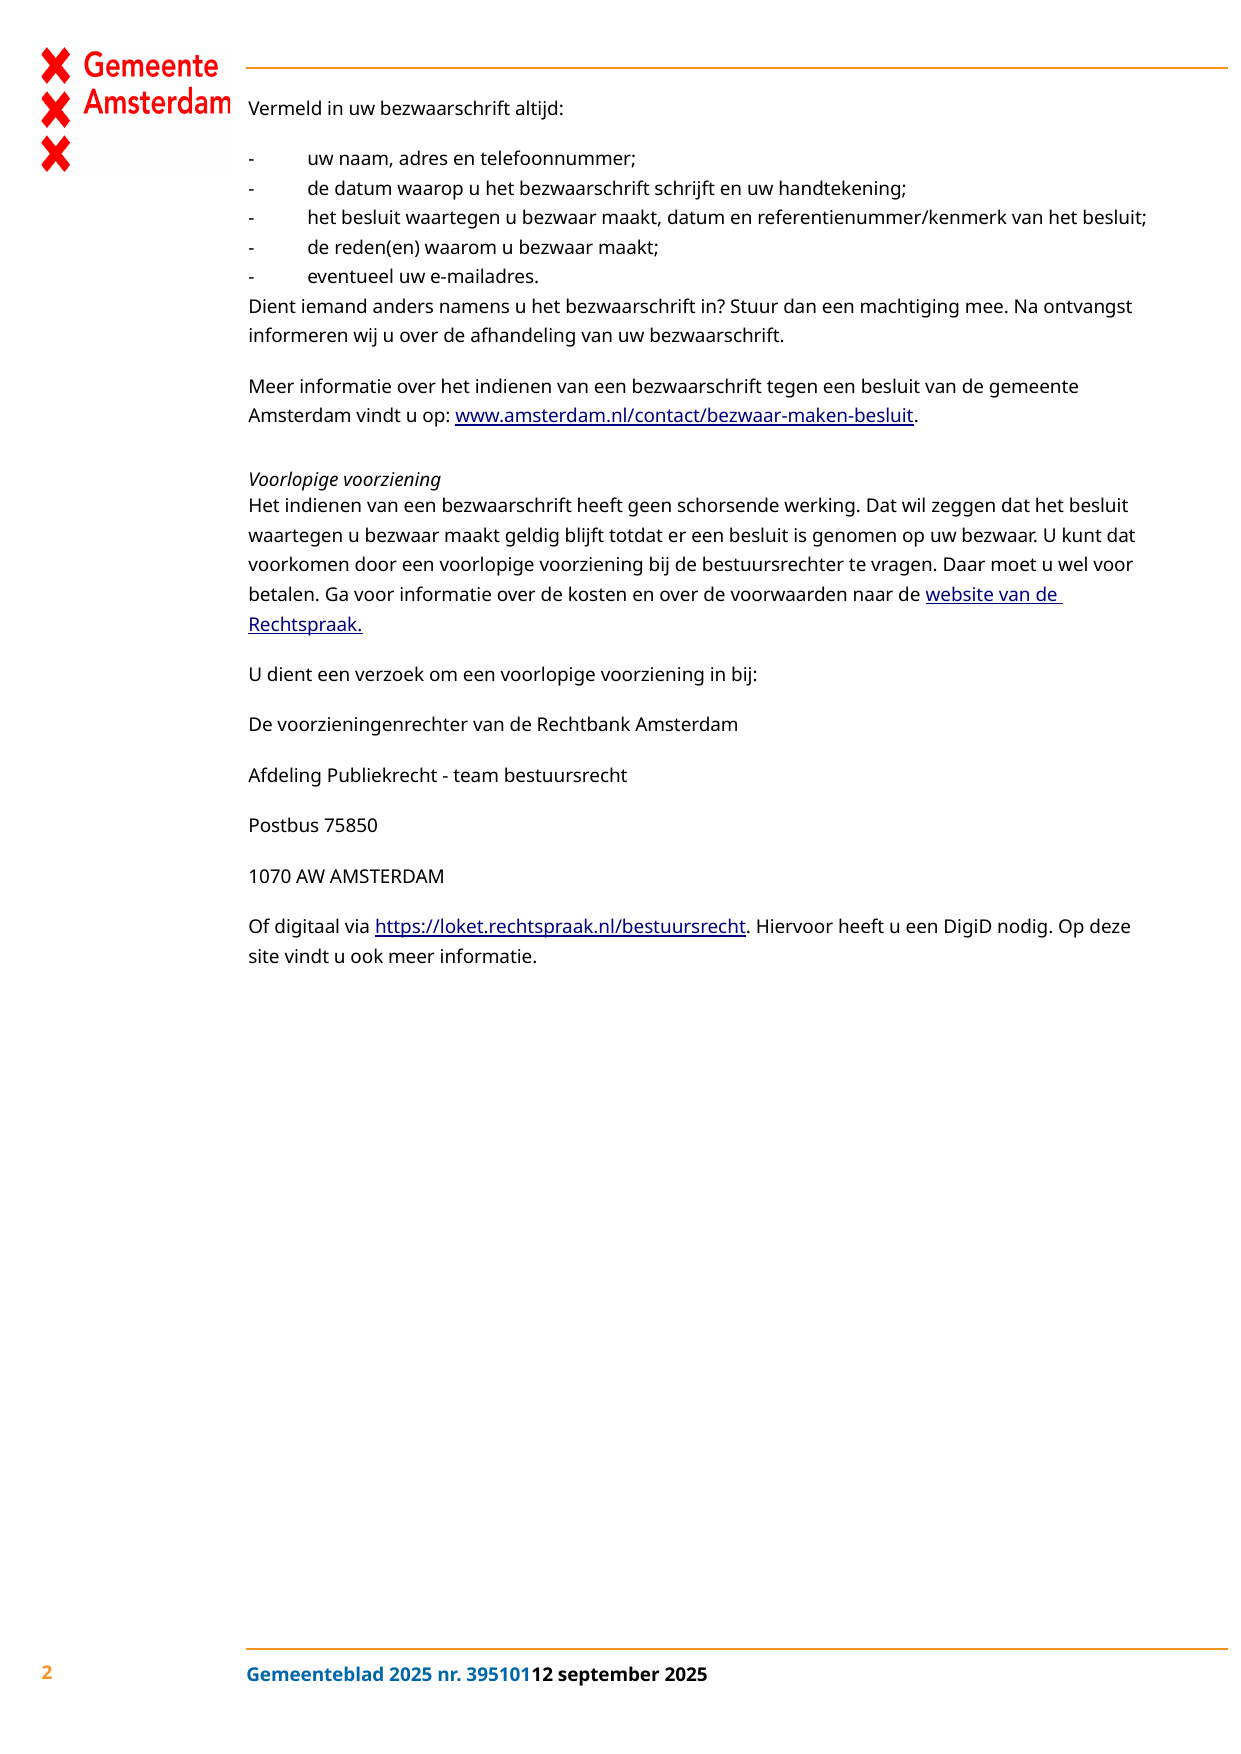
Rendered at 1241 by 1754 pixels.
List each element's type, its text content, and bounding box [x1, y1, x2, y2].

text Het indienen van een bezwaarschrift heeft geen schorsende werking. Dat wil zeggen dat het besluit waartegen u bezwaar maakt geldig blijft totdat er een besluit is genomen op uw bezwaar. U kunt dat voorkomen door een voorlopige voorziening bij de bestuursrechter te vragen. Daar moet u wel voor betalen. Ga voor informatie over de kosten en over de voorwaarden naar de website van de Rechtspraak. [248, 492, 1152, 636]
text 1070 AW AMSTERDAM [248, 863, 1152, 888]
text Dient iemand anders namens u het bezwaarschrift in? Stuur dan een machtiging mee. Na ontvangst informeren wij u over de afhandeling van uw bezwaarschrift. [248, 293, 1152, 348]
picture [41, 47, 231, 172]
text Vermeld in uw bezwaarschrift altijd: [248, 95, 1152, 121]
text U dient een verzoek om een voorlopige voorziening in bij: [248, 661, 1152, 687]
text De voorzieningenrechter van de Rechtbank Amsterdam [248, 712, 1152, 737]
text Meer informatie over het indienen van een bezwaarschrift tegen een besluit van de gemeente Amsterdam vindt u op: www.amsterdam.nl/contact/bezwaar-maken-besluit. [248, 373, 1152, 428]
text Afdeling Publiekrecht - team bestuursrecht [248, 762, 1152, 788]
text Postbus 75850 [248, 812, 1152, 838]
list het besluit waartegen u bezwaar maakt, datum en referentienummer/kenmerk van het besluit; [248, 204, 1152, 230]
list de datum waarop u het bezwaarschrift schrijft en uw handtekening; [248, 175, 1152, 201]
list uw naam, adres en telefoonnummer; [248, 145, 1152, 171]
list eventueel uw e-mailadres. [248, 263, 1152, 289]
text Of digitaal via https://loket.rechtspraak.nl/bestuursrecht. Hiervoor heeft u een DigiD nodig. Op deze site vindt u ook meer informatie. [248, 913, 1152, 968]
text Voorlopige voorziening [248, 467, 1152, 492]
list de reden(en) waarom u bezwaar maakt; [248, 234, 1152, 260]
